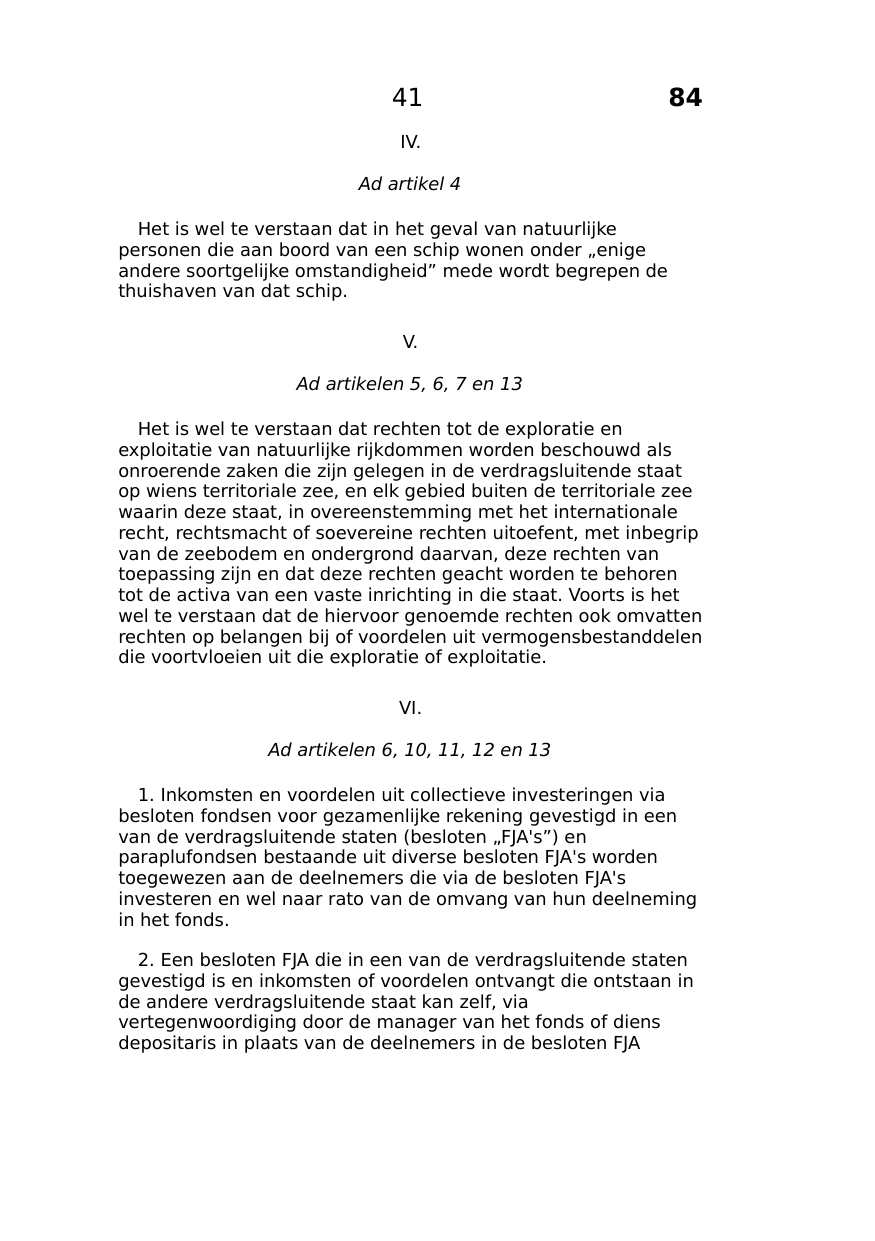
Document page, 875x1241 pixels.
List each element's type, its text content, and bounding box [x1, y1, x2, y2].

subtitle VI. Ad artikelen 6, 10, 11, 12 en 13 [118, 698, 703, 760]
text 2. Een besloten FJA die in een van de verdragsluitende staten gevestigd is en inkomsten of voordelen ontvangt die ontstaan in de andere verdragsluitende staat kan zelf, via vertegenwoordiging door de manager van het fonds of diens depositaris in plaats van de deelnemers in de besloten FJA [118, 950, 703, 1054]
text Het is wel te verstaan dat rechten tot de exploratie en exploitatie van natuurlijke rijkdommen worden beschouwd als onroerende zaken die zijn gelegen in de verdragsluitende staat op wiens territoriale zee, en elk gebied buiten de territoriale zee waarin deze staat, in overeenstemming met het internationale recht, rechtsmacht of soevereine rechten uitoefent, met inbegrip van de zeebodem en ondergrond daarvan, deze rechten van toepassing zijn en dat deze rechten geacht worden te behoren tot de activa van een vaste inrichting in die staat. Voorts is het wel te verstaan dat de hiervoor genoemde rechten ook omvatten rechten op belangen bij of voordelen uit vermogensbestanddelen die voortvloeien uit die exploratie of exploitatie. [118, 419, 703, 668]
subtitle IV. Ad artikel 4 [118, 132, 703, 194]
text Het is wel te verstaan dat in het geval van natuurlijke personen die aan boord van een schip wonen onder „enige andere soortgelijke omstandigheid” mede wordt begrepen de thuishaven van dat schip. [118, 219, 703, 302]
subtitle V. Ad artikelen 5, 6, 7 en 13 [118, 332, 703, 394]
text 1. Inkomsten en voordelen uit collectieve investeringen via besloten fondsen voor gezamenlijke rekening gevestigd in een van de verdragsluitende staten (besloten „FJA's”) en paraplufondsen bestaande uit diverse besloten FJA's worden toegewezen aan de deelnemers die via de besloten FJA's investeren en wel naar rato van de omvang van hun deelneming in het fonds. [118, 785, 703, 930]
